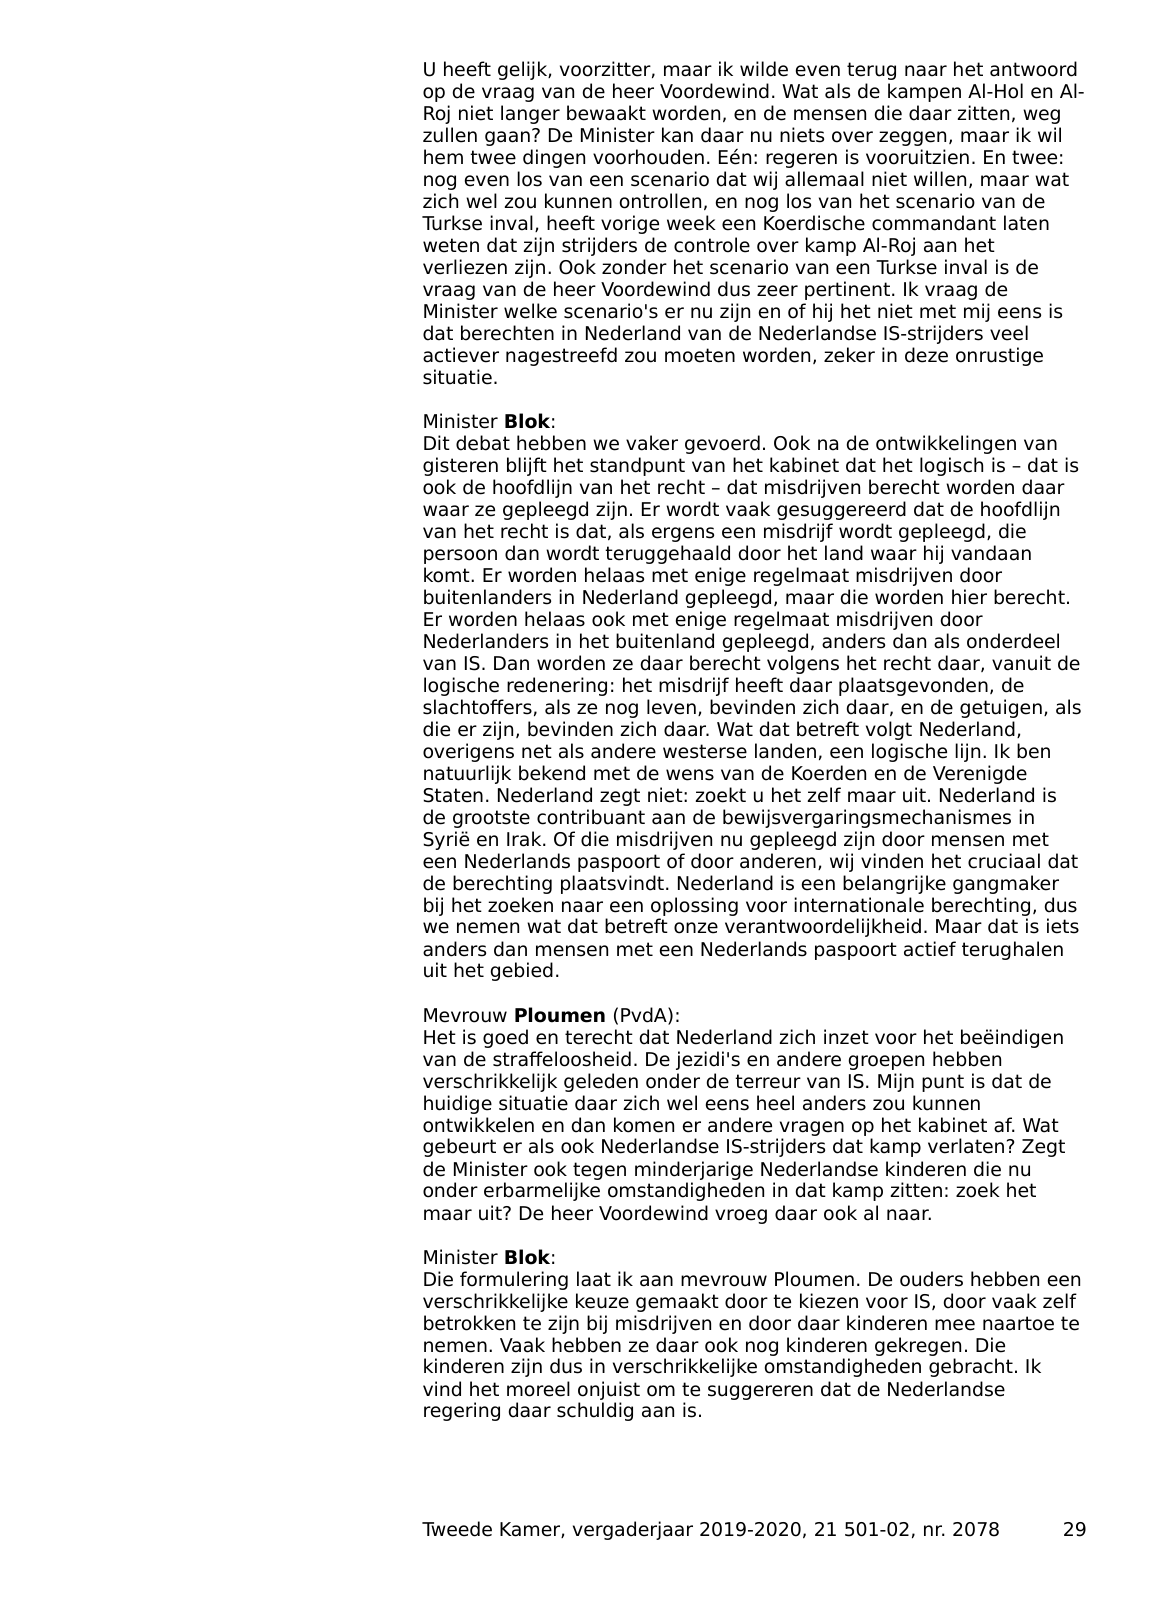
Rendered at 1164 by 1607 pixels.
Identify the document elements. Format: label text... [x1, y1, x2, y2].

text Die formulering laat ik aan mevrouw Ploumen. De ouders hebben een verschrikkelijke keuze gemaakt door te kiezen voor IS, door vaak zelf betrokken te zijn bij misdrijven en door daar kinderen mee naartoe te nemen. Vaak hebben ze daar ook nog kinderen gekregen. Die kinderen zijn dus in verschrikkelijke omstandigheden gebracht. Ik vind het moreel onjuist om te suggereren dat de Nederlandse regering daar schuldig aan is. [422, 1268, 1087, 1422]
text Dit debat hebben we vaker gevoerd. Ook na de ontwikkelingen van gisteren blijft het standpunt van het kabinet dat het logisch is – dat is ook de hoofdlijn van het recht – dat misdrijven berecht worden daar waar ze gepleegd zijn. Er wordt vaak gesuggereerd dat de hoofdlijn van het recht is dat, als ergens een misdrijf wordt gepleegd, die persoon dan wordt teruggehaald door het land waar hij vandaan komt. Er worden helaas met enige regelmaat misdrijven door buitenlanders in Nederland gepleegd, maar die worden hier berecht. Er worden helaas ook met enige regelmaat misdrijven door Nederlanders in het buitenland gepleegd, anders dan als onderdeel van IS. Dan worden ze daar berecht volgens het recht daar, vanuit de logische redenering: het misdrijf heeft daar plaatsgevonden, de slachtoffers, als ze nog leven, bevinden zich daar, en de getuigen, als die er zijn, bevinden zich daar. Wat dat betreft volgt Nederland, overigens net als andere westerse landen, een logische lijn. Ik ben natuurlijk bekend met de wens van de Koerden en de Verenigde Staten. Nederland zegt niet: zoekt u het zelf maar uit. Nederland is de grootste contribuant aan de bewijsvergaringsmechanismes in Syrië en Irak. Of die misdrijven nu gepleegd zijn door mensen met een Nederlands paspoort of door anderen, wij vinden het cruciaal dat de berechting plaatsvindt. Nederland is een belangrijke gangmaker bij het zoeken naar een oplossing voor internationale berechting, dus we nemen wat dat betreft onze verantwoordelijkheid. Maar dat is iets anders dan mensen met een Nederlands paspoort actief terughalen uit het gebied. [422, 433, 1087, 982]
text Minister Blok: [422, 411, 1087, 433]
text U heeft gelijk, voorzitter, maar ik wilde even terug naar het antwoord op de vraag van de heer Voordewind. Wat als de kampen Al-Hol en Al-Roj niet langer bewaakt worden, en de mensen die daar zitten, weg zullen gaan? De Minister kan daar nu niets over zeggen, maar ik wil hem twee dingen voorhouden. Eén: regeren is vooruitzien. En twee: nog even los van een scenario dat wij allemaal niet willen, maar wat zich wel zou kunnen ontrollen, en nog los van het scenario van de Turkse inval, heeft vorige week een Koerdische commandant laten weten dat zijn strijders de controle over kamp Al-Roj aan het verliezen zijn. Ook zonder het scenario van een Turkse inval is de vraag van de heer Voordewind dus zeer pertinent. Ik vraag de Minister welke scenario's er nu zijn en of hij het niet met mij eens is dat berechten in Nederland van de Nederlandse IS-strijders veel actiever nagestreefd zou moeten worden, zeker in deze onrustige situatie. [422, 59, 1087, 389]
text Mevrouw Ploumen (PvdA): [422, 1004, 1087, 1027]
text Het is goed en terecht dat Nederland zich inzet voor het beëindigen van de straffeloosheid. De jezidi's en andere groepen hebben verschrikkelijk geleden onder de terreur van IS. Mijn punt is dat de huidige situatie daar zich wel eens heel anders zou kunnen ontwikkelen en dan komen er andere vragen op het kabinet af. Wat gebeurt er als ook Nederlandse IS-strijders dat kamp verlaten? Zegt de Minister ook tegen minderjarige Nederlandse kinderen die nu onder erbarmelijke omstandigheden in dat kamp zitten: zoek het maar uit? De heer Voordewind vroeg daar ook al naar. [422, 1027, 1087, 1224]
text Minister Blok: [422, 1247, 1087, 1268]
